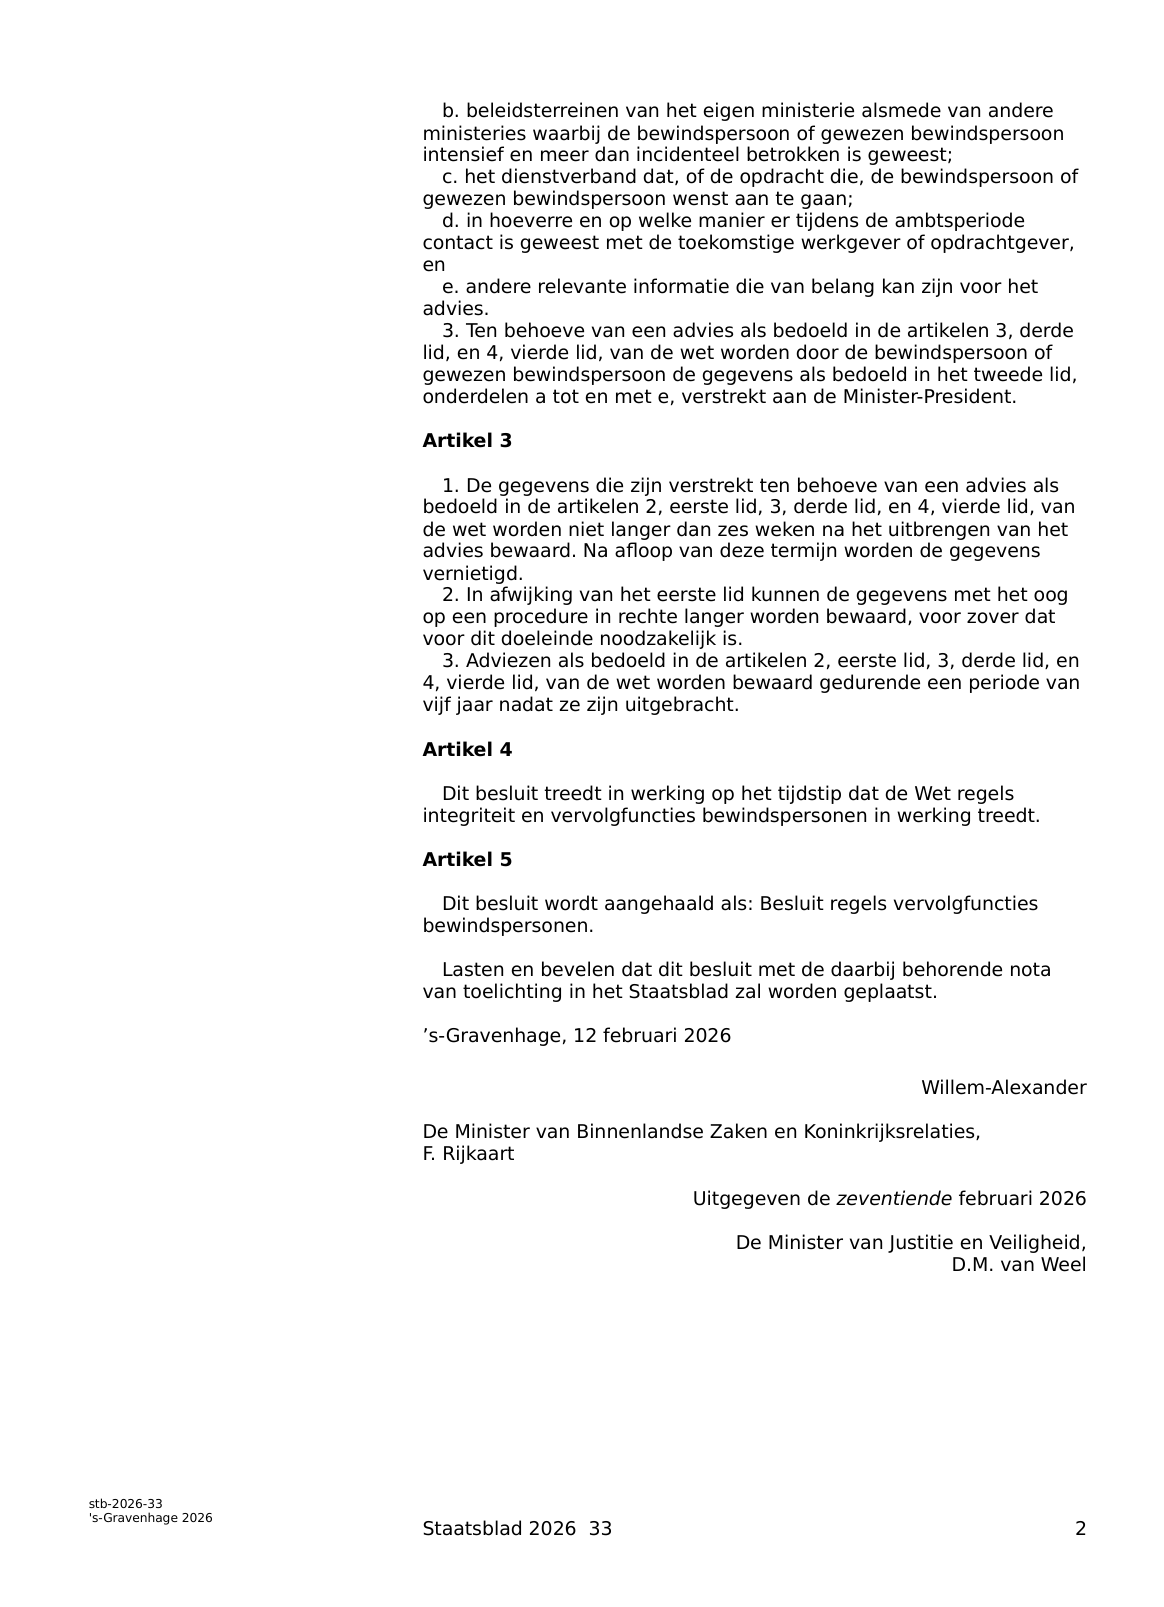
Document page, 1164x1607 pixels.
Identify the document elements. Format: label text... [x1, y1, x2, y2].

subtitle Artikel 5 [422, 849, 1087, 871]
text De Minister van Binnenlandse Zaken en Koninkrijksrelaties, F. Rijkaart [422, 1121, 1087, 1165]
subtitle Artikel 4 [422, 738, 1087, 760]
text Dit besluit wordt aangehaald als: Besluit regels vervolgfuncties bewindspersonen. [422, 893, 1087, 937]
text Willem-Alexander [422, 1077, 1087, 1099]
text Lasten en bevelen dat dit besluit met de daarbij behorende nota van toelichting in het Staatsblad zal worden geplaatst. [422, 959, 1087, 1003]
text 3. Ten behoeve van een advies als bedoeld in de artikelen 3, derde lid, en 4, vierde lid, van de wet worden door de bewindspersoon of gewezen bewindspersoon de gegevens als bedoeld in het tweede lid, onderdelen a tot en met e, verstrekt aan de Minister-President. [422, 320, 1087, 408]
text 2. In afwijking van het eerste lid kunnen de gegevens met het oog op een procedure in rechte langer worden bewaard, voor zover dat voor dit doeleinde noodzakelijk is. [422, 584, 1087, 650]
text b. beleidsterreinen van het eigen ministerie alsmede van andere ministeries waarbij de bewindspersoon of gewezen bewindspersoon intensief en meer dan incidenteel betrokken is geweest; [422, 100, 1087, 166]
text c. het dienstverband dat, of de opdracht die, de bewindspersoon of gewezen bewindspersoon wenst aan te gaan; [422, 166, 1087, 210]
text 3. Adviezen als bedoeld in de artikelen 2, eerste lid, 3, derde lid, en 4, vierde lid, van de wet worden bewaard gedurende een periode van vijf jaar nadat ze zijn uitgebracht. [422, 650, 1087, 716]
text De Minister van Justitie en Veiligheid, D.M. van Weel [422, 1232, 1087, 1276]
text ’s-Gravenhage, 12 februari 2026 [422, 1025, 1087, 1047]
text 1. De gegevens die zijn verstrekt ten behoeve van een advies als bedoeld in de artikelen 2, eerste lid, 3, derde lid, en 4, vierde lid, van de wet worden niet langer dan zes weken na het uitbrengen van het advies bewaard. Na afloop van deze termijn worden de gegevens vernietigd. [422, 474, 1087, 584]
text d. in hoeverre en op welke manier er tijdens de ambtsperiode contact is geweest met de toekomstige werkgever of opdrachtgever, en [422, 210, 1087, 276]
subtitle Artikel 3 [422, 430, 1087, 452]
text 's-Gravenhage 2026 [88, 1511, 323, 1525]
text Dit besluit treedt in werking op het tijdstip dat de Wet regels integriteit en vervolgfuncties bewindspersonen in werking treedt. [422, 783, 1087, 827]
text Uitgegeven de zeventiende februari 2026 [422, 1187, 1087, 1209]
text e. andere relevante informatie die van belang kan zijn voor het advies. [422, 276, 1087, 320]
text stb-2026-33 [88, 1497, 323, 1511]
